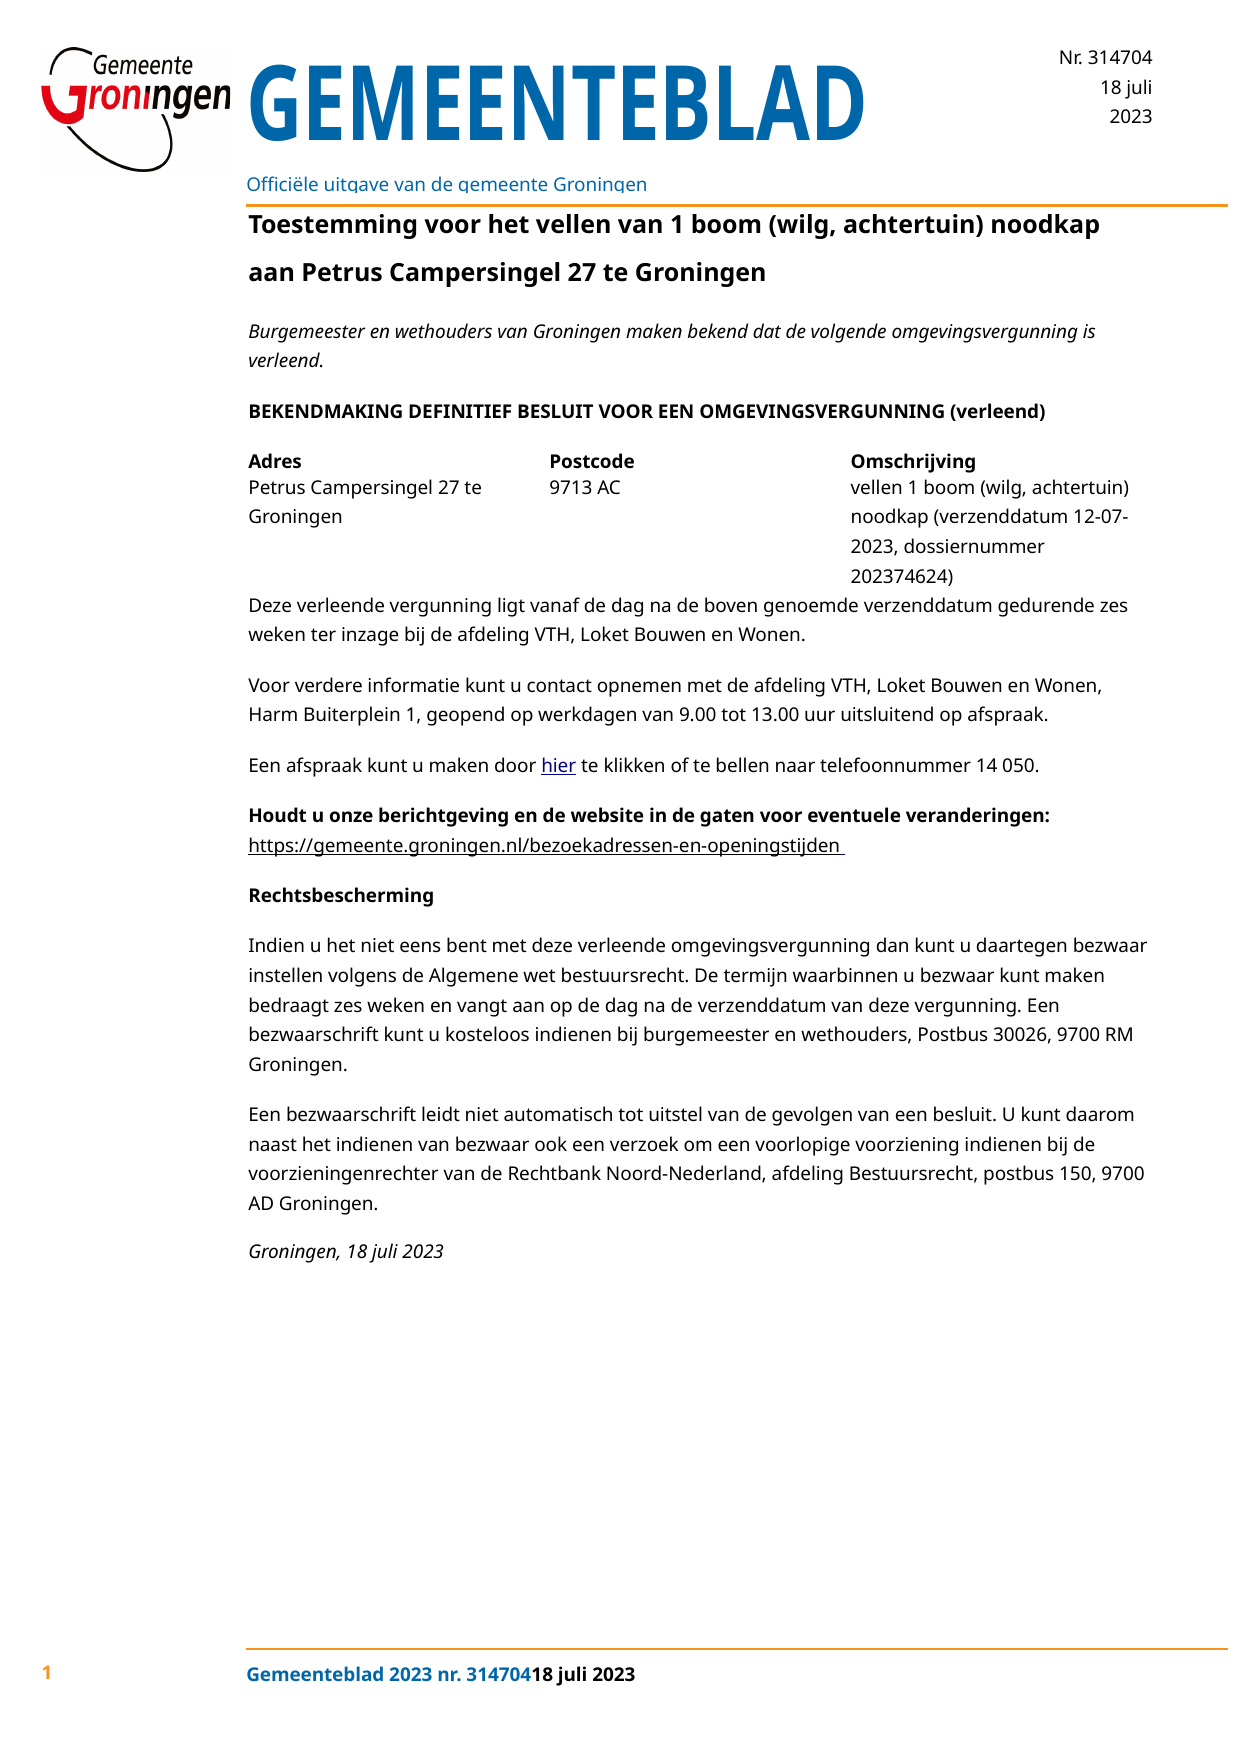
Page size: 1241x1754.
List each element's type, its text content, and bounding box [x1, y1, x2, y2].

text Rechtsbescherming [248, 882, 1152, 908]
picture [41, 47, 231, 172]
text Deze verleende vergunning ligt vanaf de dag na de boven genoemde verzenddatum gedurende zes weken ter inzage bij de afdeling VTH, Loket Bouwen en Wonen. [248, 592, 1152, 647]
table_cell 9713 AC [549, 474, 850, 589]
table_cell vellen 1 boom (wilg, achtertuin) noodkap (verzenddatum 12-07-2023, dossiernummer 202374624) [850, 474, 1152, 589]
text BEKENDMAKING DEFINITIEF BESLUIT VOOR EEN OMGEVINGSVERGUNNING (verleend) [248, 398, 1152, 424]
table_header Postcode [549, 449, 850, 474]
table_cell Petrus Campersingel 27 te Groningen [248, 474, 549, 589]
text Een afspraak kunt u maken door hier te klikken of te bellen naar telefoonnummer 14 050. [248, 752, 1152, 778]
table_header Adres [248, 449, 549, 474]
text Toestemming voor het vellen van 1 boom (wilg, achtertuin) noodkap aan Petrus Campersingel 27 te Groningen [248, 207, 1152, 288]
text Burgemeester en wethouders van Groningen maken bekend dat de volgende omgevingsvergunning is verleend. [248, 318, 1152, 373]
text Houdt u onze berichtgeving en de website in de gaten voor eventuele veranderingen: https://gemeente.groningen.nl/bezoekadressen-en-openingstijden [248, 802, 1152, 858]
text Een bezwaarschrift leidt niet automatisch tot uitstel van de gevolgen van een besluit. U kunt daarom naast het indienen van bezwaar ook een verzoek om een voorlopige voorziening indienen bij de voorzieningenrechter van de Rechtbank Noord-Nederland, afdeling Bestuursrecht, postbus 150, 9700 AD Groningen. [248, 1101, 1152, 1216]
text Indien u het niet eens bent met deze verleende omgevingsvergunning dan kunt u daartegen bezwaar instellen volgens de Algemene wet bestuursrecht. De termijn waarbinnen u bezwaar kunt maken bedraagt zes weken en vangt aan op de dag na de verzenddatum van deze vergunning. Een bezwaarschrift kunt u kosteloos indienen bij burgemeester en wethouders, Postbus 30026, 9700 RM Groningen. [248, 933, 1152, 1077]
table_header Omschrijving [850, 449, 1152, 474]
text Groningen, 18 juli 2023 [248, 1238, 1152, 1264]
text Voor verdere informatie kunt u contact opnemen met de afdeling VTH, Loket Bouwen en Wonen, Harm Buiterplein 1, geopend op werkdagen van 9.00 tot 13.00 uur uitsluitend op afspraak. [248, 672, 1152, 727]
